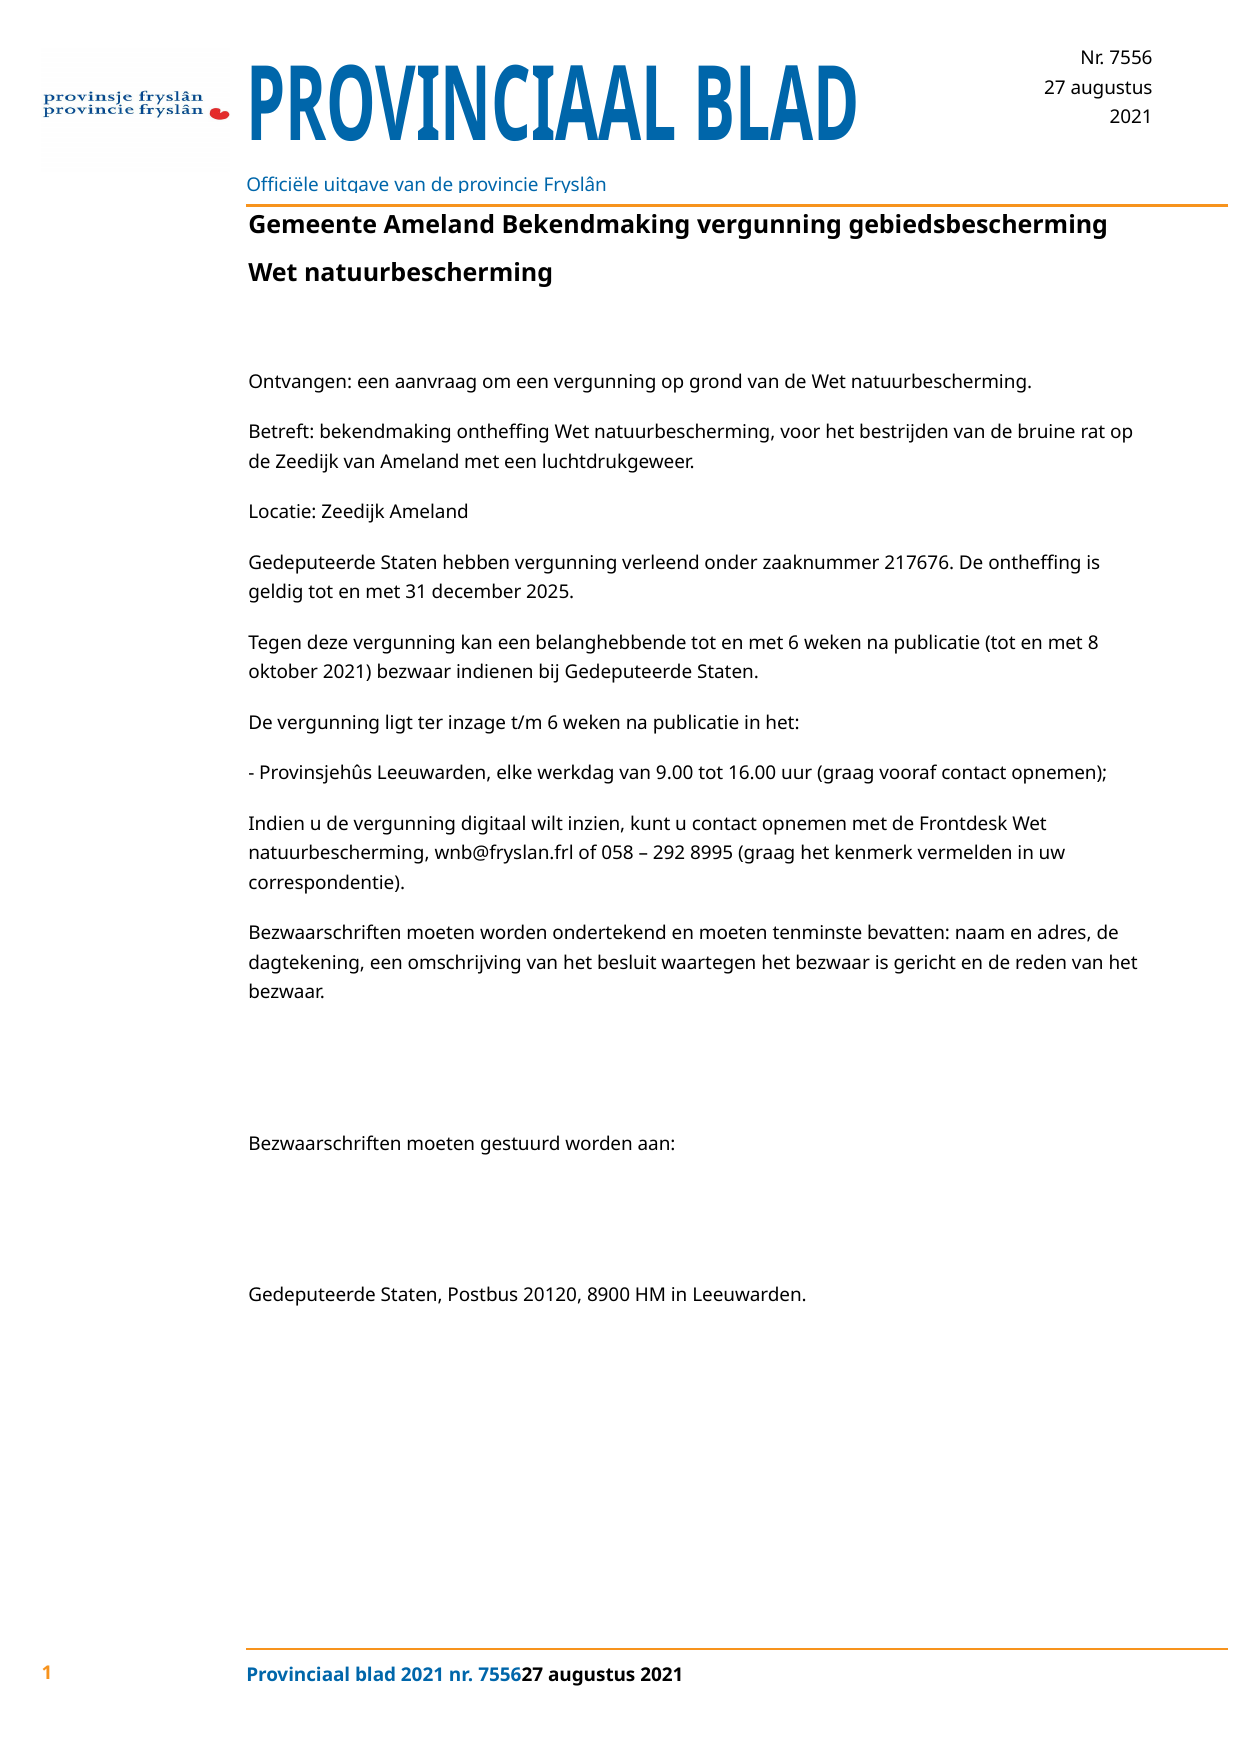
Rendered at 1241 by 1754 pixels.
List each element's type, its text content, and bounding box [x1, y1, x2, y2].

text Tegen deze vergunning kan een belanghebbende tot en met 6 weken na publicatie (tot en met 8 oktober 2021) bezwaar indienen bij Gedeputeerde Staten. [248, 629, 1152, 684]
picture [41, 47, 231, 172]
text Indien u de vergunning digitaal wilt inzien, kunt u contact opnemen met de Frontdesk Wet natuurbescherming, wnb@fryslan.frl of 058 – 292 8995 (graag het kenmerk vermelden in uw correspondentie). [248, 810, 1152, 895]
text Bezwaarschriften moeten worden ondertekend en moeten tenminste bevatten: naam en adres, de dagtekening, een omschrijving van het besluit waartegen het bezwaar is gericht en de reden van het bezwaar. [248, 919, 1152, 1004]
text Gedeputeerde Staten, Postbus 20120, 8900 HM in Leeuwarden. [248, 1281, 1152, 1307]
text Bezwaarschriften moeten gestuurd worden aan: [248, 1130, 1152, 1156]
text Gedeputeerde Staten hebben vergunning verleend onder zaaknummer 217676. De ontheffing is geldig tot en met 31 december 2025. [248, 549, 1152, 604]
text Ontvangen: een aanvraag om een vergunning op grond van de Wet natuurbescherming. [248, 368, 1152, 394]
text Betreft: bekendmaking ontheffing Wet natuurbescherming, voor het bestrijden van de bruine rat op de Zeedijk van Ameland met een luchtdrukgeweer. [248, 419, 1152, 474]
text - Provinsjehûs Leeuwarden, elke werkdag van 9.00 tot 16.00 uur (graag vooraf contact opnemen); [248, 759, 1152, 785]
text Gemeente Ameland Bekendmaking vergunning gebiedsbescherming Wet natuurbescherming [248, 207, 1152, 288]
text De vergunning ligt ter inzage t/m 6 weken na publicatie in het: [248, 709, 1152, 735]
text Locatie: Zeedijk Ameland [248, 499, 1152, 524]
